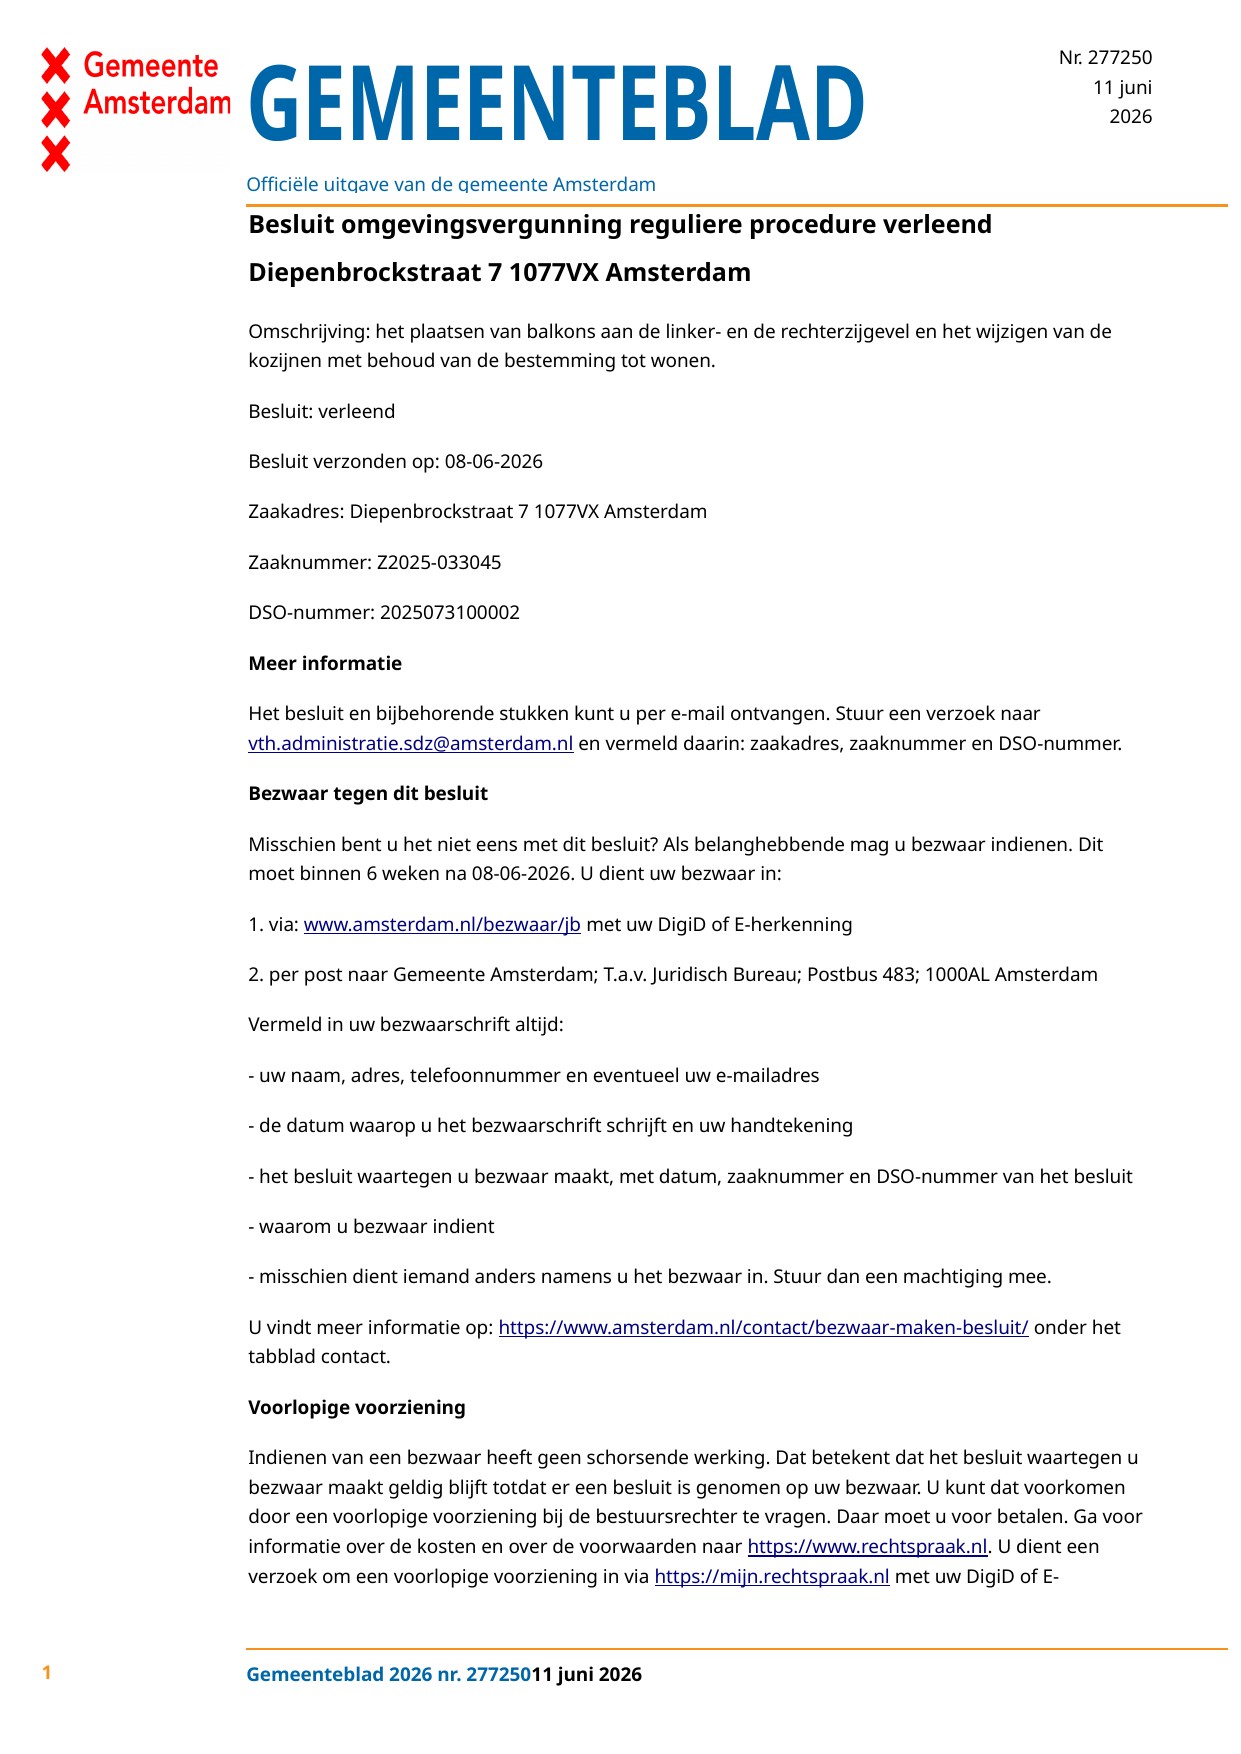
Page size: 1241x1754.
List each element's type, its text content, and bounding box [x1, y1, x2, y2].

text Voorlopige voorziening [248, 1394, 1152, 1420]
text - uw naam, adres, telefoonnummer en eventueel uw e-mailadres [248, 1062, 1152, 1088]
text Omschrijving: het plaatsen van balkons aan de linker- en de rechterzijgevel en het wijzigen van de kozijnen met behoud van de bestemming tot wonen. [248, 318, 1152, 373]
text Vermeld in uw bezwaarschrift altijd: [248, 1012, 1152, 1037]
text Zaakadres: Diepenbrockstraat 7 1077VX Amsterdam [248, 499, 1152, 524]
text - misschien dient iemand anders namens u het bezwaar in. Stuur dan een machtiging mee. [248, 1264, 1152, 1289]
text Indienen van een bezwaar heeft geen schorsende werking. Dat betekent dat het besluit waartegen u bezwaar maakt geldig blijft totdat er een besluit is genomen op uw bezwaar. U kunt dat voorkomen door een voorlopige voorziening bij de bestuursrechter te vragen. Daar moet u voor betalen. Ga voor informatie over de kosten en over de voorwaarden naar https://www.rechtspraak.nl. U dient een verzoek om een voorlopige voorziening in via https://mijn.rechtspraak.nl met uw DigiD of E- [248, 1444, 1152, 1589]
text - de datum waarop u het bezwaarschrift schrijft en uw handtekening [248, 1112, 1152, 1138]
text Zaaknummer: Z2025-033045 [248, 549, 1152, 575]
text DSO-nummer: 2025073100002 [248, 599, 1152, 625]
text Besluit verzonden op: 08-06-2026 [248, 448, 1152, 474]
text 2. per post naar Gemeente Amsterdam; T.a.v. Juridisch Bureau; Postbus 483; 1000AL Amsterdam [248, 961, 1152, 987]
text Besluit: verleend [248, 398, 1152, 424]
text Meer informatie [248, 650, 1152, 676]
text Bezwaar tegen dit besluit [248, 780, 1152, 806]
text 1. via: www.amsterdam.nl/bezwaar/jb met uw DigiD of E-herkenning [248, 911, 1152, 937]
text Het besluit en bijbehorende stukken kunt u per e-mail ontvangen. Stuur een verzoek naar vth.administratie.sdz@amsterdam.nl en vermeld daarin: zaakadres, zaaknummer en DSO-nummer. [248, 700, 1152, 756]
text U vindt meer informatie op: https://www.amsterdam.nl/contact/bezwaar-maken-besluit/ onder het tabblad contact. [248, 1314, 1152, 1369]
text Besluit omgevingsvergunning reguliere procedure verleend Diepenbrockstraat 7 1077VX Amsterdam [248, 207, 1152, 288]
picture [41, 47, 231, 172]
text - waarom u bezwaar indient [248, 1213, 1152, 1239]
text Misschien bent u het niet eens met dit besluit? Als belanghebbende mag u bezwaar indienen. Dit moet binnen 6 weken na 08-06-2026. U dient uw bezwaar in: [248, 831, 1152, 886]
text - het besluit waartegen u bezwaar maakt, met datum, zaaknummer en DSO-nummer van het besluit [248, 1163, 1152, 1189]
